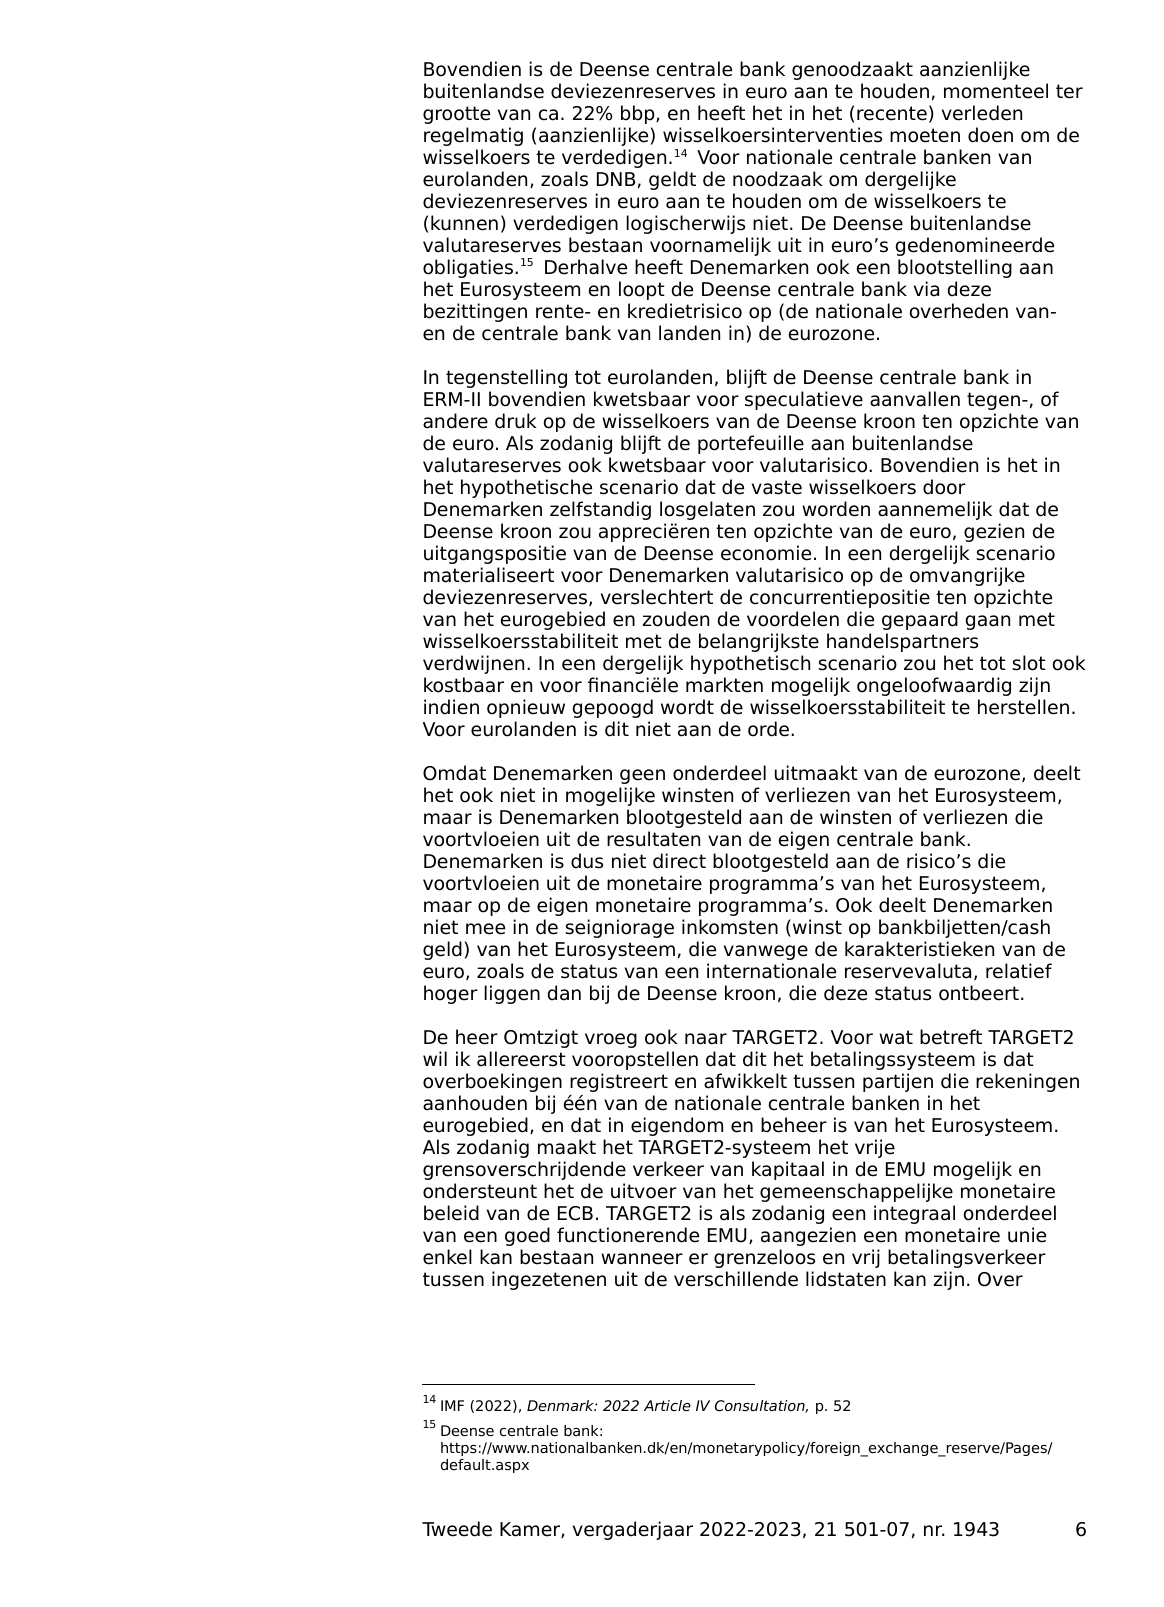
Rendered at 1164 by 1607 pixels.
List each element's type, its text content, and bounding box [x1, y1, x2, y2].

text Deense centrale bank: https://www.nationalbanken.dk/en/monetarypolicy/foreign_exchange_reserve/Pages/default.aspx [422, 1418, 1087, 1474]
text Bovendien is de Deense centrale bank genoodzaakt aanzienlijke buitenlandse deviezenreserves in euro aan te houden, momenteel ter grootte van ca. 22% bbp, en heeft het in het (recente) verleden regelmatig (aanzienlijke) wisselkoersinterventies moeten doen om de wisselkoers te verdedigen. Voor nationale centrale banken van eurolanden, zoals DNB, geldt de noodzaak om dergelijke deviezenreserves in euro aan te houden om de wisselkoers te (kunnen) verdedigen logischerwijs niet. De Deense buitenlandse valutareserves bestaan voornamelijk uit in euro’s gedenomineerde obligaties. Derhalve heeft Denemarken ook een blootstelling aan het Eurosysteem en loopt de Deense centrale bank via deze bezittingen rente- en kredietrisico op (de nationale overheden van- en de centrale bank van landen in) de eurozone. [422, 59, 1087, 345]
text De heer Omtzigt vroeg ook naar TARGET2. Voor wat betreft TARGET2 wil ik allereerst vooropstellen dat dit het betalingssysteem is dat overboekingen registreert en afwikkelt tussen partijen die rekeningen aanhouden bij één van de nationale centrale banken in het eurogebied, en dat in eigendom en beheer is van het Eurosysteem. Als zodanig maakt het TARGET2-systeem het vrije grensoverschrijdende verkeer van kapitaal in de EMU mogelijk en ondersteunt het de uitvoer van het gemeenschappelijke monetaire beleid van de ECB. TARGET2 is als zodanig een integraal onderdeel van een goed functionerende EMU, aangezien een monetaire unie enkel kan bestaan wanneer er grenzeloos en vrij betalingsverkeer tussen ingezetenen uit de verschillende lidstaten kan zijn. Over [422, 1027, 1087, 1291]
text In tegenstelling tot eurolanden, blijft de Deense centrale bank in ERM-II bovendien kwetsbaar voor speculatieve aanvallen tegen-, of andere druk op de wisselkoers van de Deense kroon ten opzichte van de euro. Als zodanig blijft de portefeuille aan buitenlandse valutareserves ook kwetsbaar voor valutarisico. Bovendien is het in het hypothetische scenario dat de vaste wisselkoers door Denemarken zelfstandig losgelaten zou worden aannemelijk dat de Deense kroon zou appreciëren ten opzichte van de euro, gezien de uitgangspositie van de Deense economie. In een dergelijk scenario materialiseert voor Denemarken valutarisico op de omvangrijke deviezenreserves, verslechtert de concurrentiepositie ten opzichte van het eurogebied en zouden de voordelen die gepaard gaan met wisselkoersstabiliteit met de belangrijkste handelspartners verdwijnen. In een dergelijk hypothetisch scenario zou het tot slot ook kostbaar en voor financiële markten mogelijk ongeloofwaardig zijn indien opnieuw gepoogd wordt de wisselkoersstabiliteit te herstellen. Voor eurolanden is dit niet aan de orde. [422, 367, 1087, 741]
text IMF (2022), Denmark: 2022 Article IV Consultation, p. 52 [422, 1393, 1087, 1416]
text Omdat Denemarken geen onderdeel uitmaakt van de eurozone, deelt het ook niet in mogelijke winsten of verliezen van het Eurosysteem, maar is Denemarken blootgesteld aan de winsten of verliezen die voortvloeien uit de resultaten van de eigen centrale bank. Denemarken is dus niet direct blootgesteld aan de risico’s die voortvloeien uit de monetaire programma’s van het Eurosysteem, maar op de eigen monetaire programma’s. Ook deelt Denemarken niet mee in de seigniorage inkomsten (winst op bankbiljetten/cash geld) van het Eurosysteem, die vanwege de karakteristieken van de euro, zoals de status van een internationale reservevaluta, relatief hoger liggen dan bij de Deense kroon, die deze status ontbeert. [422, 763, 1087, 1004]
